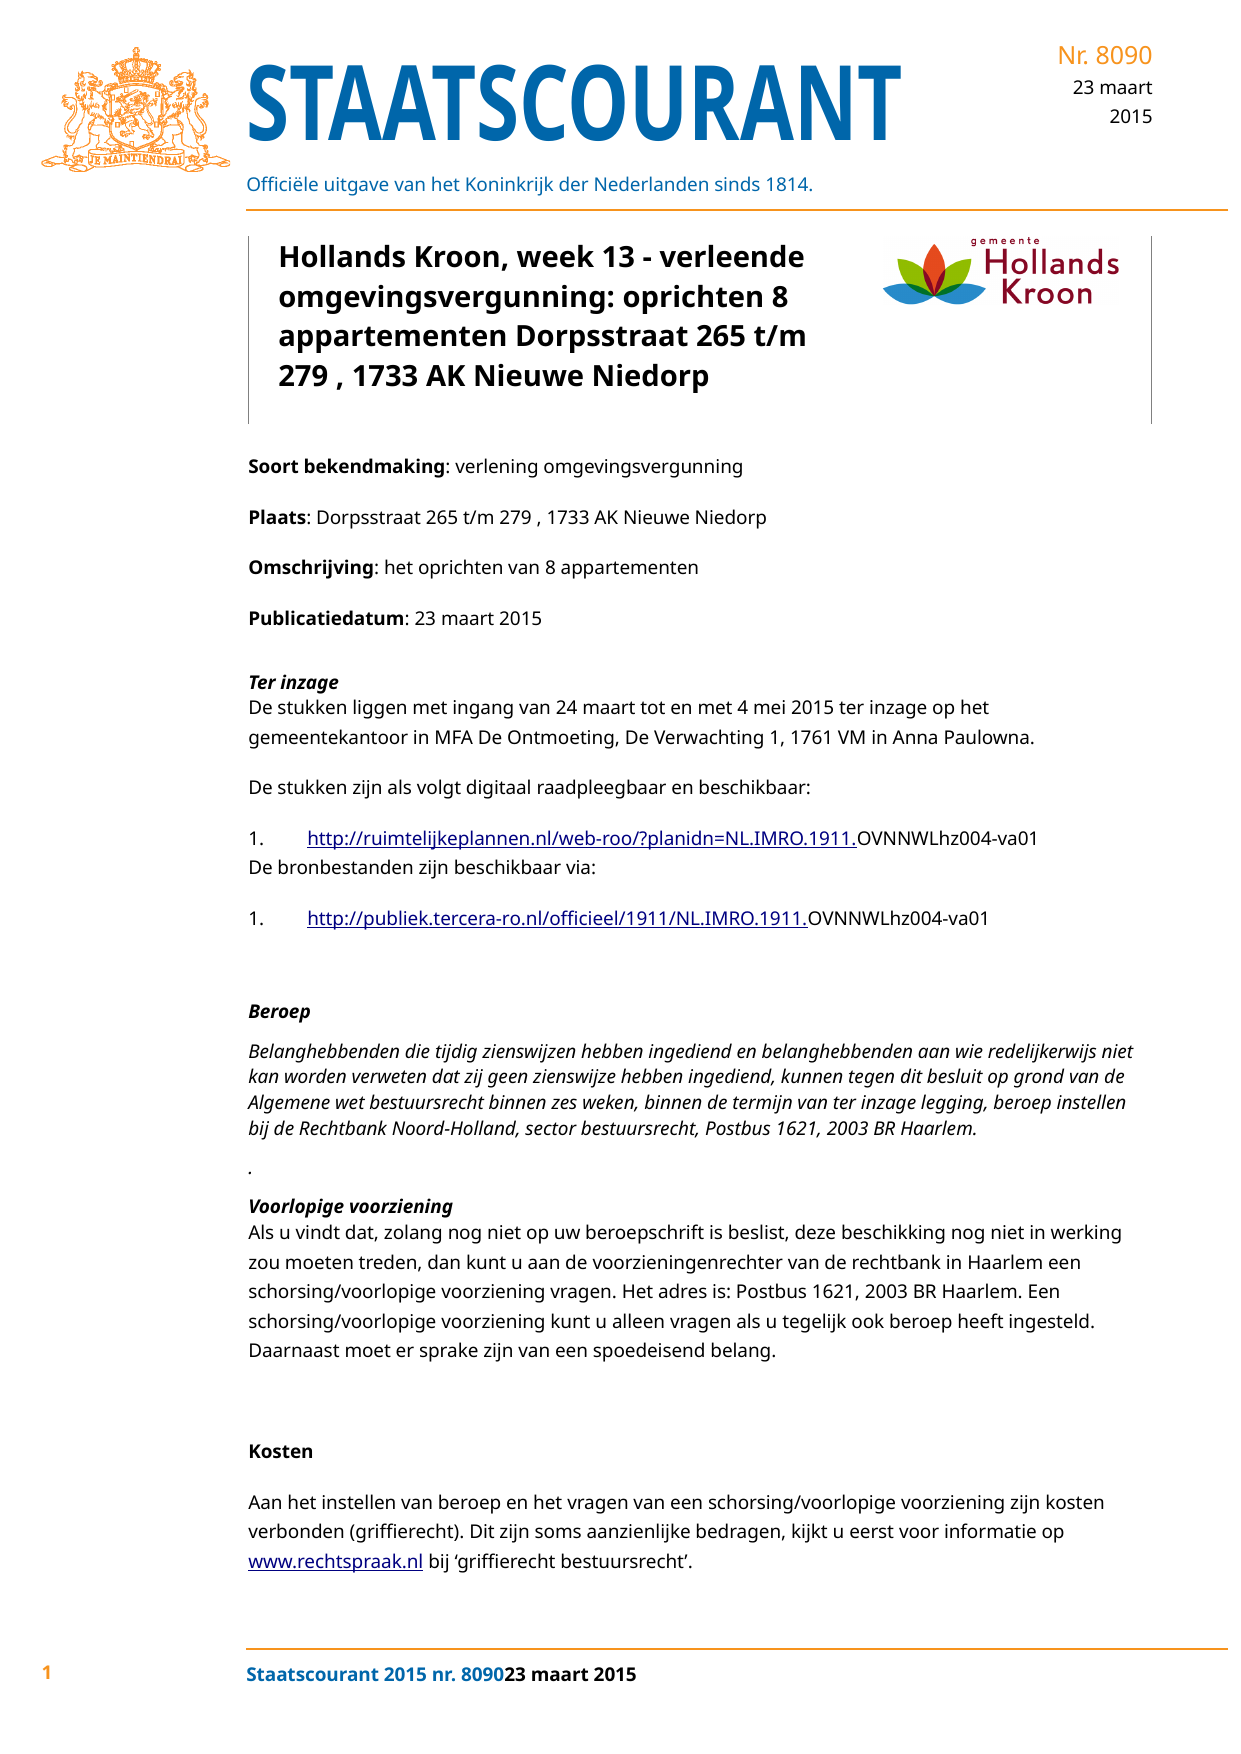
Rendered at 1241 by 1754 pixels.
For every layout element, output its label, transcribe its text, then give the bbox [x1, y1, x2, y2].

text Beroep [248, 998, 1152, 1024]
list http://publiek.tercera-ro.nl/officieel/1911/NL.IMRO.1911.OVNNWLhz004-va01 [248, 905, 1152, 931]
text Als u vindt dat, zolang nog niet op uw beroepschrift is beslist, deze beschikking nog niet in werking zou moeten treden, dan kunt u aan de voorzieningenrechter van de rechtbank in Haarlem een schorsing/voorlopige voorziening vragen. Het adres is: Postbus 1621, 2003 BR Haarlem. Een schorsing/voorlopige voorziening kunt u alleen vragen als u tegelijk ook beroep heeft ingesteld. Daarnaast moet er sprake zijn van een spoedeisend belang. [248, 1219, 1152, 1363]
text Soort bekendmaking: verlening omgevingsvergunning [248, 454, 1152, 479]
table_header Hollands Kroon, week 13 - verleende omgevingsvergunning: oprichten 8 appartementen Dorpsstraat 265 t/m 279 , 1733 AK Nieuwe Niedorp [249, 236, 850, 424]
text Plaats: Dorpsstraat 265 t/m 279 , 1733 AK Nieuwe Niedorp [248, 504, 1152, 530]
text Aan het instellen van beroep en het vragen van een schorsing/voorlopige voorziening zijn kosten verbonden (griffierecht). Dit zijn soms aanzienlijke bedragen, kijkt u eerst voor informatie op www.rechtspraak.nl bij ‘griffierecht bestuursrecht’. [248, 1489, 1152, 1574]
text Ter inzage [248, 669, 1152, 694]
picture [882, 236, 1119, 305]
text Kosten [248, 1438, 1152, 1464]
text Publicatiedatum: 23 maart 2015 [248, 605, 1152, 631]
picture [41, 47, 231, 172]
text De stukken liggen met ingang van 24 maart tot en met 4 mei 2015 ter inzage op het gemeentekantoor in MFA De Ontmoeting, De Verwachting 1, 1761 VM in Anna Paulowna. [248, 694, 1152, 750]
text Omschrijving: het oprichten van 8 appartementen [248, 554, 1152, 580]
table_header [850, 236, 1151, 424]
list http://ruimtelijkeplannen.nl/web-roo/?planidn=NL.IMRO.1911.OVNNWLhz004-va01 [248, 825, 1152, 851]
text Voorlopige voorziening [248, 1193, 1152, 1219]
text . [248, 1154, 1152, 1180]
text De bronbestanden zijn beschikbaar via: [248, 854, 1152, 880]
text De stukken zijn als volgt digitaal raadpleegbaar en beschikbaar: [248, 774, 1152, 800]
text Belanghebbenden die tijdig zienswijzen hebben ingediend en belanghebbenden aan wie redelijkerwijs niet kan worden verweten dat zij geen zienswijze hebben ingediend, kunnen tegen dit besluit op grond van de Algemene wet bestuursrecht binnen zes weken, binnen de termijn van ter inzage legging, beroep instellen bij de Rechtbank Noord-Holland, sector bestuursrecht, Postbus 1621, 2003 BR Haarlem. [248, 1038, 1152, 1141]
